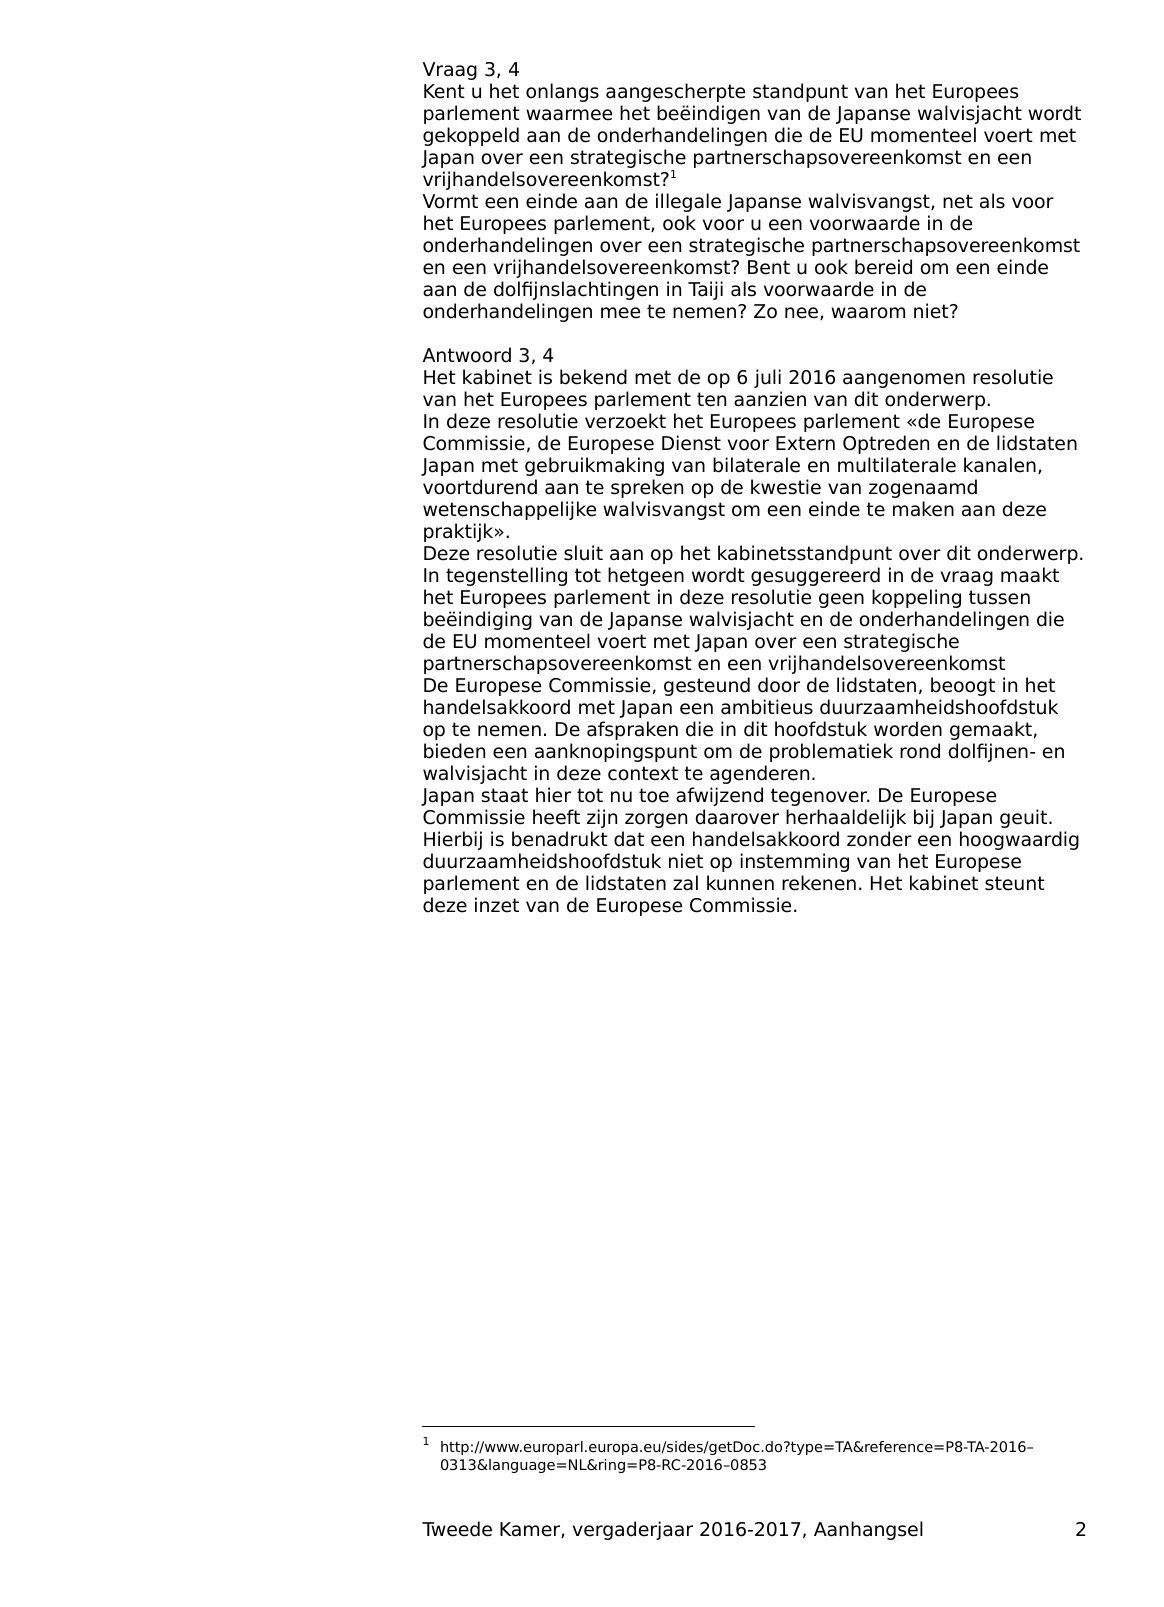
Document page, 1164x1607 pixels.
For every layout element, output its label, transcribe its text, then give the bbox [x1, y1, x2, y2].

text Vraag 3, 4 [422, 59, 1087, 81]
text De Europese Commissie, gesteund door de lidstaten, beoogt in het handelsakkoord met Japan een ambitieus duurzaamheidshoofdstuk op te nemen. De afspraken die in dit hoofdstuk worden gemaakt, bieden een aanknopingspunt om de problematiek rond dolfijnen- en walvisjacht in deze context te agenderen. [422, 675, 1087, 784]
text Japan staat hier tot nu toe afwijzend tegenover. De Europese Commissie heeft zijn zorgen daarover herhaaldelijk bij Japan geuit. Hierbij is benadrukt dat een handelsakkoord zonder een hoogwaardig duurzaamheidshoofdstuk niet op instemming van het Europese parlement en de lidstaten zal kunnen rekenen. Het kabinet steunt deze inzet van de Europese Commissie. [422, 784, 1087, 916]
text In deze resolutie verzoekt het Europees parlement «de Europese Commissie, de Europese Dienst voor Extern Optreden en de lidstaten Japan met gebruikmaking van bilaterale en multilaterale kanalen, voortdurend aan te spreken op de kwestie van zogenaamd wetenschappelijke walvisvangst om een einde te maken aan deze praktijk». [422, 411, 1087, 543]
text Het kabinet is bekend met de op 6 juli 2016 aangenomen resolutie van het Europees parlement ten aanzien van dit onderwerp. [422, 367, 1087, 411]
text In tegenstelling tot hetgeen wordt gesuggereerd in de vraag maakt het Europees parlement in deze resolutie geen koppeling tussen beëindiging van de Japanse walvisjacht en de onderhandelingen die de EU momenteel voert met Japan over een strategische partnerschapsovereenkomst en een vrijhandelsovereenkomst [422, 565, 1087, 675]
text Antwoord 3, 4 [422, 345, 1087, 367]
text Deze resolutie sluit aan op het kabinetsstandpunt over dit onderwerp. [422, 543, 1087, 565]
text http://www.europarl.europa.eu/sides/getDoc.do?type=TA&reference=P8-TA-2016–0313&language=NL&ring=P8-RC-2016–0853 [422, 1435, 1087, 1474]
text Kent u het onlangs aangescherpte standpunt van het Europees parlement waarmee het beëindigen van de Japanse walvisjacht wordt gekoppeld aan de onderhandelingen die de EU momenteel voert met Japan over een strategische partnerschapsovereenkomst en een vrijhandelsovereenkomst? [422, 81, 1087, 191]
text Vormt een einde aan de illegale Japanse walvisvangst, net als voor het Europees parlement, ook voor u een voorwaarde in de onderhandelingen over een strategische partnerschapsovereenkomst en een vrijhandelsovereenkomst? Bent u ook bereid om een einde aan de dolfijnslachtingen in Taiji als voorwaarde in de onderhandelingen mee te nemen? Zo nee, waarom niet? [422, 191, 1087, 323]
